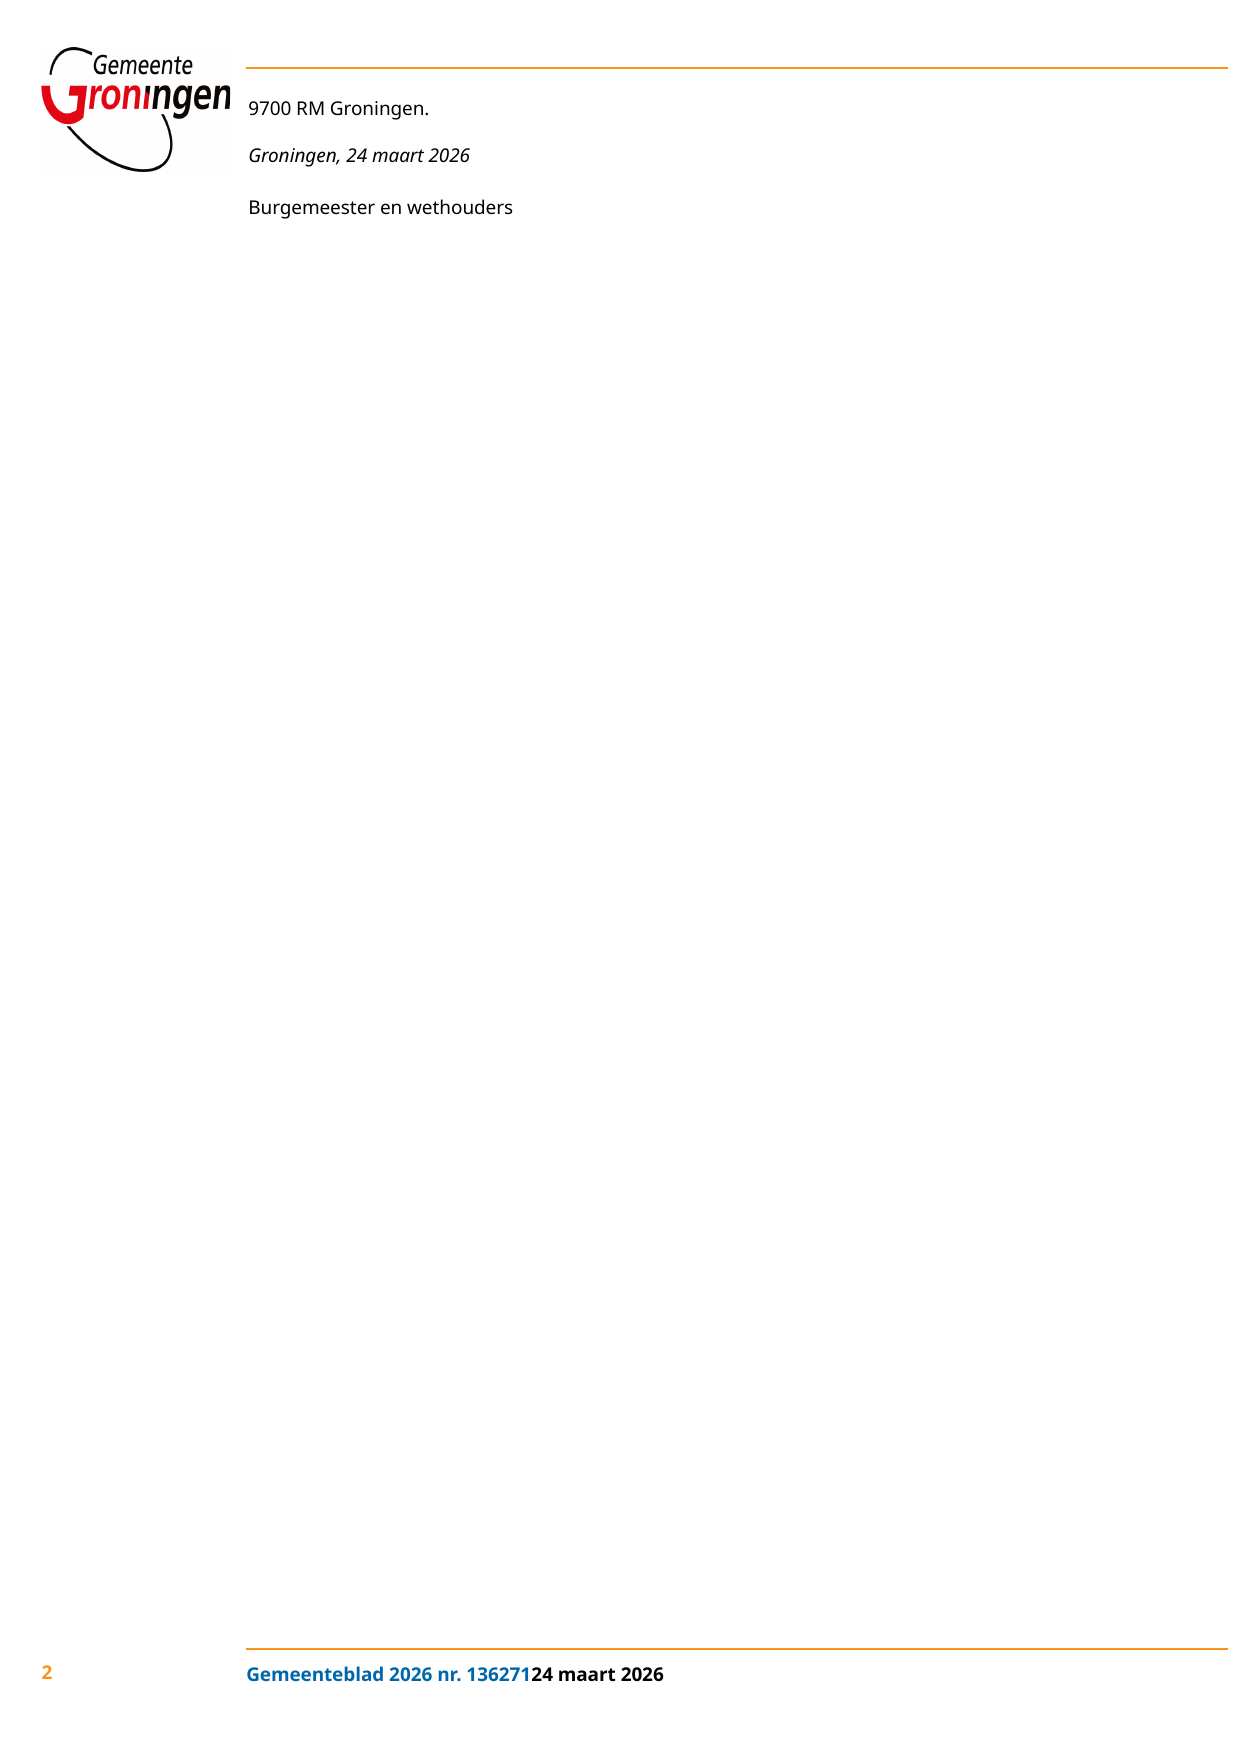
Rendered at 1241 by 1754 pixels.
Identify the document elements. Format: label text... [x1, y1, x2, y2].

picture [41, 47, 231, 172]
text Groningen, 24 maart 2026 [248, 143, 1152, 168]
text 9700 RM Groningen. [248, 95, 1152, 121]
text Burgemeester en wethouders [248, 194, 1152, 220]
